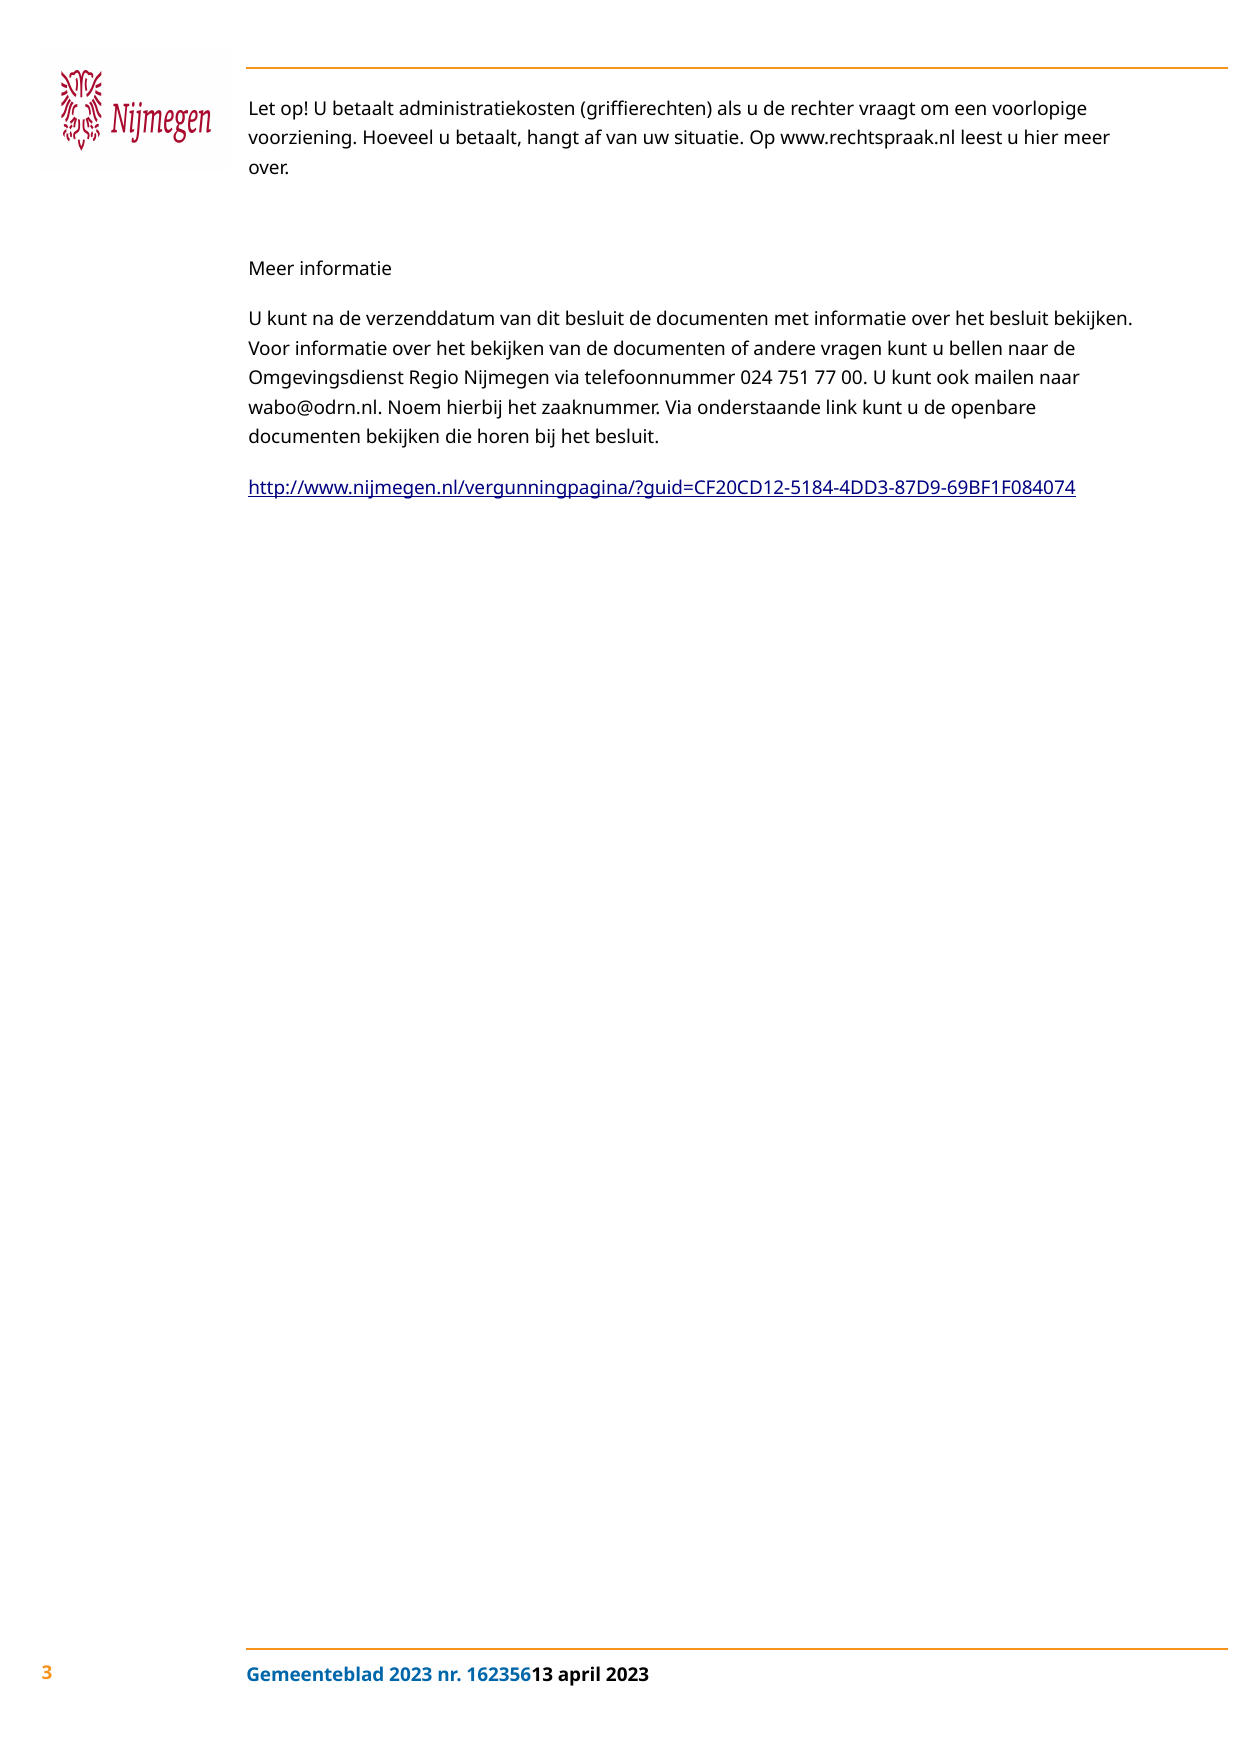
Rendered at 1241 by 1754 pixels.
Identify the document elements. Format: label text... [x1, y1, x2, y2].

text Let op! U betaalt administratiekosten (griffierechten) als u de rechter vraagt om een voorlopige voorziening. Hoeveel u betaalt, hangt af van uw situatie. Op www.rechtspraak.nl leest u hier meer over. [248, 95, 1152, 180]
text Meer informatie [248, 255, 1152, 281]
text U kunt na de verzenddatum van dit besluit de documenten met informatie over het besluit bekijken. Voor informatie over het bekijken van de documenten of andere vragen kunt u bellen naar de Omgevingsdienst Regio Nijmegen via telefoonnummer 024 751 77 00. U kunt ook mailen naar wabo@odrn.nl. Noem hierbij het zaaknummer. Via onderstaande link kunt u de openbare documenten bekijken die horen bij het besluit. [248, 305, 1152, 449]
picture [41, 47, 231, 172]
text http://www.nijmegen.nl/vergunningpagina/?guid=CF20CD12-5184-4DD3-87D9-69BF1F084074 [248, 474, 1152, 500]
